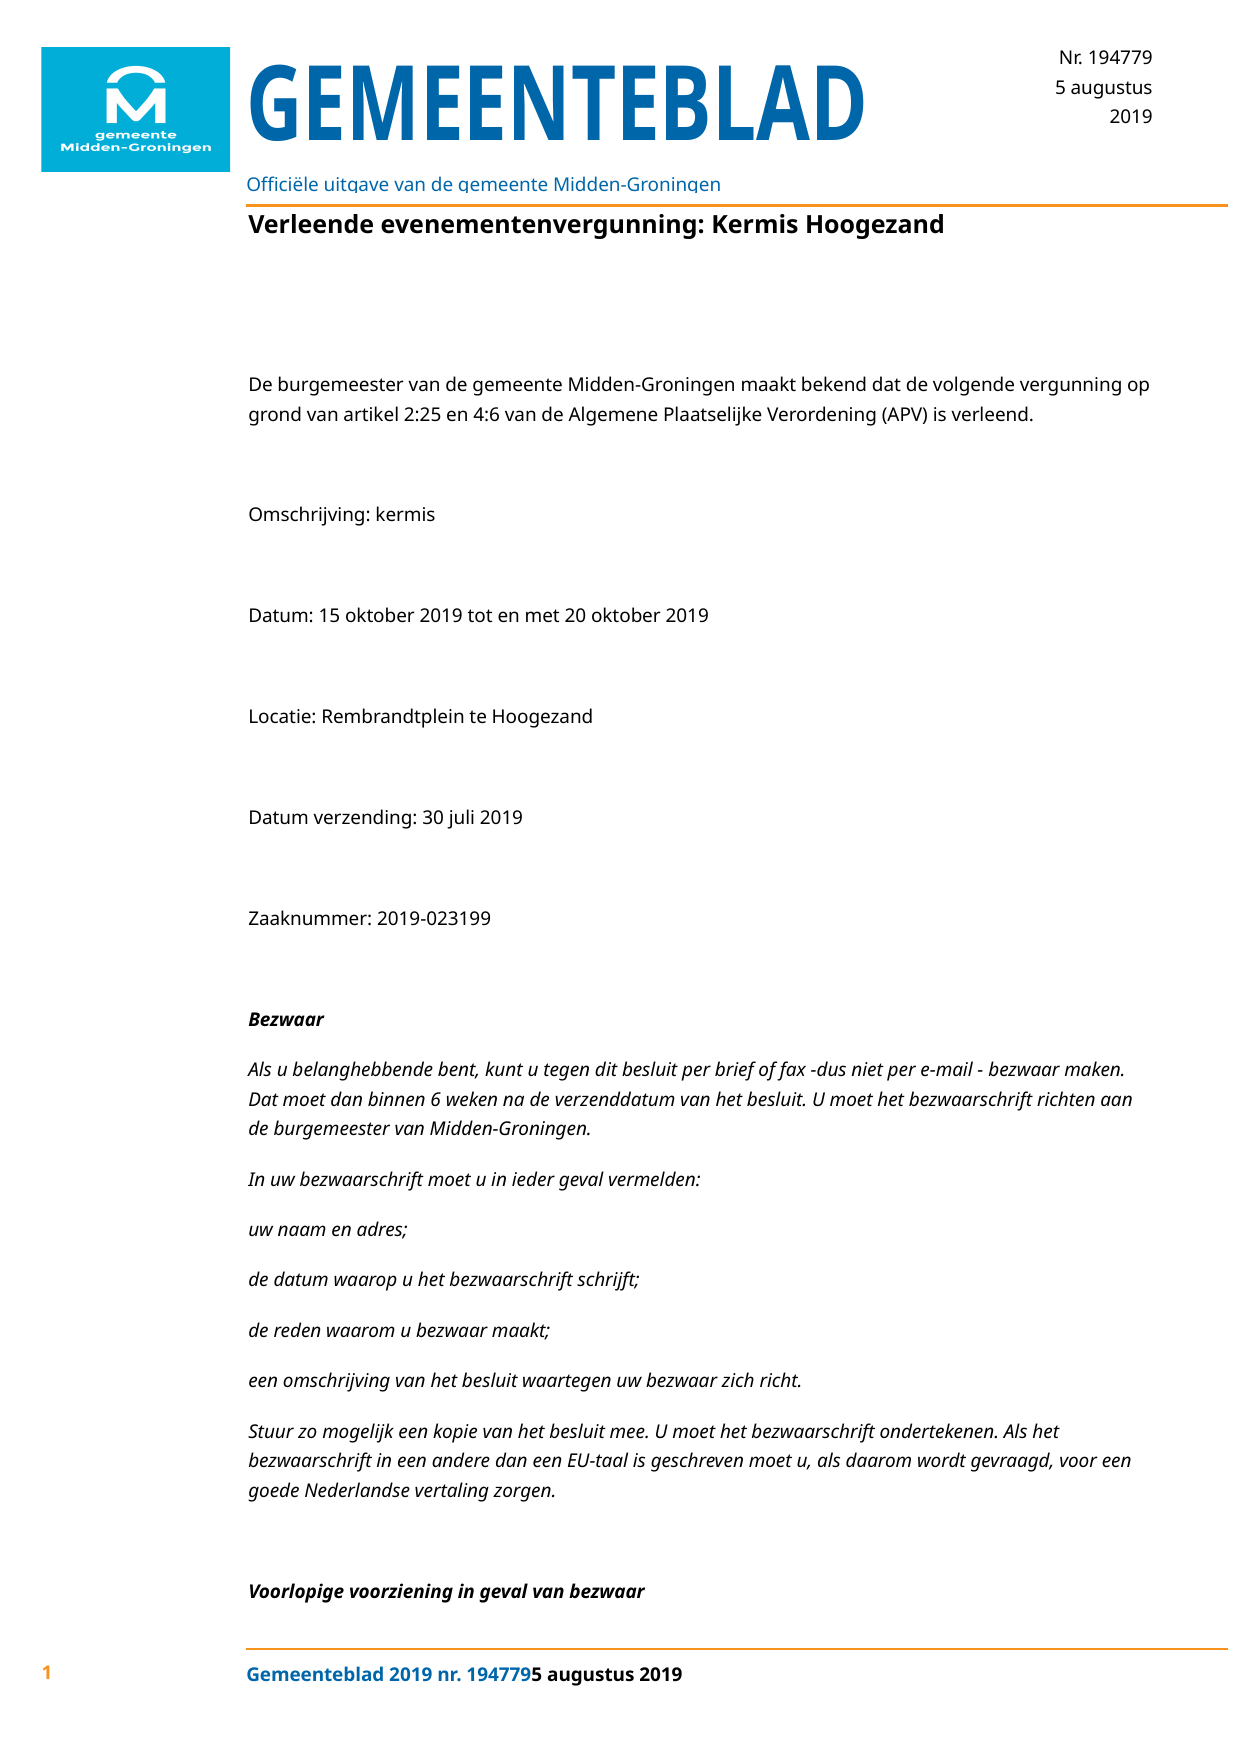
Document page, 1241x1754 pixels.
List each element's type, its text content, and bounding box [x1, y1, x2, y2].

text Locatie: Rembrandtplein te Hoogezand [248, 703, 1152, 729]
text In uw bezwaarschrift moet u in ieder geval vermelden: [248, 1166, 1152, 1191]
text Datum verzending: 30 juli 2019 [248, 804, 1152, 830]
text Omschrijving: kermis [248, 502, 1152, 527]
text Verleende evenementenvergunning: Kermis Hoogezand [248, 207, 1152, 241]
text Zaaknummer: 2019-023199 [248, 905, 1152, 931]
text Stuur zo mogelijk een kopie van het besluit mee. U moet het bezwaarschrift ondertekenen. Als het bezwaarschrift in een andere dan een EU-taal is geschreven moet u, als daarom wordt gevraagd, voor een goede Nederlandse vertaling zorgen. [248, 1418, 1152, 1503]
picture [108, 66, 164, 82]
text een omschrijving van het besluit waartegen uw bezwaar zich richt. [248, 1367, 1152, 1393]
text de datum waarop u het bezwaarschrift schrijft; [248, 1267, 1152, 1292]
picture [184, 146, 190, 153]
text Als u belanghebbende bent, kunt u tegen dit besluit per brief of fax -dus niet per e-mail - bezwaar maken. Dat moet dan binnen 6 weken na de verzenddatum van het besluit. U moet het bezwaarschrift richten aan de burgemeester van Midden-Groningen. [248, 1056, 1152, 1141]
picture [107, 89, 165, 122]
text Datum: 15 oktober 2019 tot en met 20 oktober 2019 [248, 602, 1152, 628]
text de reden waarom u bezwaar maakt; [248, 1317, 1152, 1343]
text De burgemeester van de gemeente Midden-Groningen maakt bekend dat de volgende vergunning op grond van artikel 2:25 en 4:6 van de Algemene Plaatselijke Verordening (APV) is verleend. [248, 371, 1152, 426]
text Voorlopige voorziening in geval van bezwaar [248, 1578, 1152, 1603]
text uw naam en adres; [248, 1216, 1152, 1242]
text Bezwaar [248, 1006, 1152, 1031]
